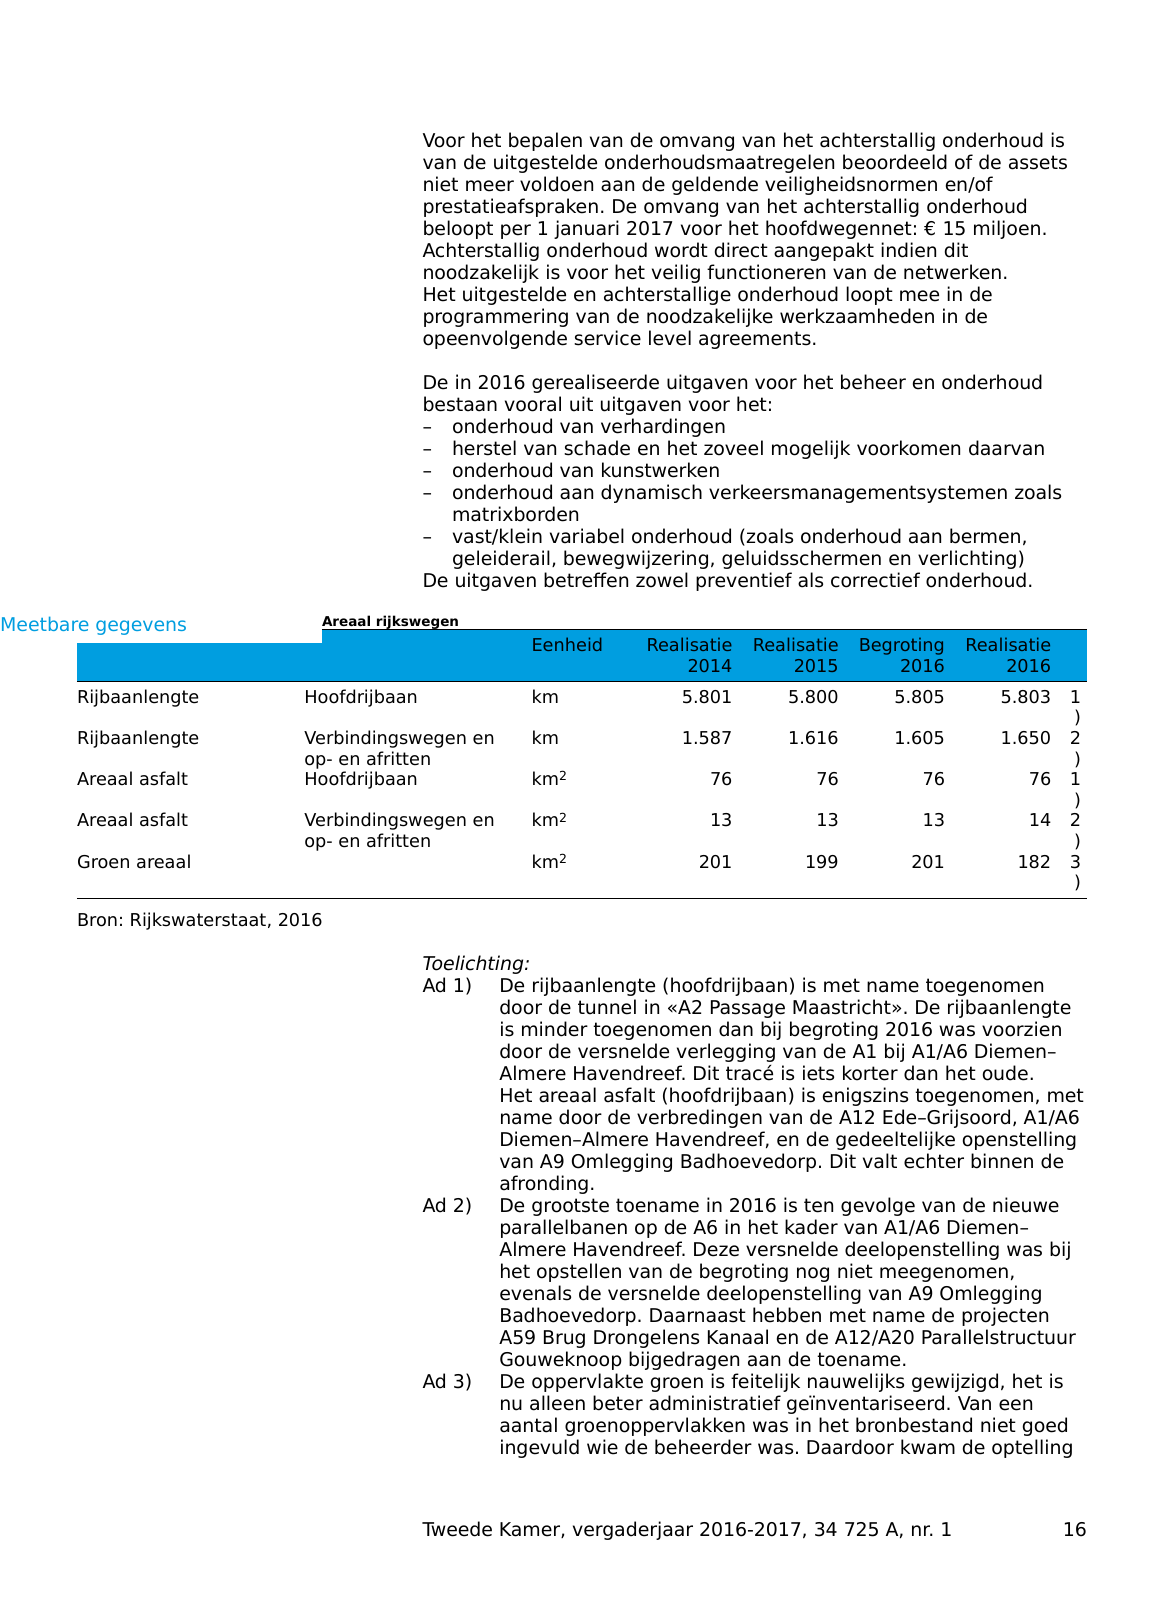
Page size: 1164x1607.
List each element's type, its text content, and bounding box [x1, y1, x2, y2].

table_cell Groen areaal [77, 852, 298, 898]
table_cell Rijbaanlengte [77, 728, 298, 769]
table_cell Realisatie 2016 [951, 630, 1057, 681]
table_cell 14 [951, 810, 1057, 852]
table_cell Areaal asfalt [77, 810, 298, 852]
table_cell 1) [1057, 769, 1087, 810]
table_cell [298, 630, 526, 681]
table_cell 1.650 [951, 728, 1057, 769]
table_cell 201 [845, 852, 951, 898]
table_cell 76 [951, 769, 1057, 810]
text Ad 3) De oppervlakte groen is feitelijk nauwelijks gewijzigd, het is nu alleen beter administratief geïnventariseerd. Van een aantal groenoppervlakken was in het bronbestand niet goed ingevuld wie de beheerder was. Daardoor kwam de optelling [422, 1371, 1087, 1459]
table_cell [298, 852, 526, 898]
text – onderhoud aan dynamisch verkeersmanagementsystemen zoals matrixborden [422, 482, 1087, 526]
table_cell km [526, 728, 632, 769]
table_cell [1057, 630, 1087, 681]
subtitle Toelichting: [422, 953, 1087, 975]
table_cell 5.805 [845, 682, 951, 728]
table_cell 2) [1057, 728, 1087, 769]
table_cell km2 [526, 810, 632, 852]
table_cell km2 [526, 852, 632, 898]
table_cell Areaal asfalt [77, 769, 298, 810]
table_header Areaal rijkswegen [0, 614, 1087, 643]
text Ad 1) De rijbaanlengte (hoofdrijbaan) is met name toegenomen door de tunnel in «A2 Passage Maastricht». De rijbaanlengte is minder toegenomen dan bij begroting 2016 was voorzien door de versnelde verlegging van de A1 bij A1/A6 Diemen–Almere Havendreef. Dit tracé is iets korter dan het oude. [422, 975, 1087, 1085]
table_cell 182 [951, 852, 1057, 898]
table_cell Realisatie 2015 [738, 630, 844, 681]
table_cell 13 [845, 810, 951, 852]
table_cell Realisatie 2014 [632, 630, 738, 681]
table_cell 201 [632, 852, 738, 898]
table_cell 5.803 [951, 682, 1057, 728]
text De uitgaven betreffen zowel preventief als correctief onderhoud. [422, 570, 1087, 592]
table_cell 1.605 [845, 728, 951, 769]
table_cell Bron: Rijkswaterstaat, 2016 [77, 899, 1087, 931]
table_cell 5.800 [738, 682, 844, 728]
table_cell 76 [632, 769, 738, 810]
table_cell Hoofdrijbaan [298, 769, 526, 810]
table_cell 2) [1057, 810, 1087, 852]
table_cell 1.616 [738, 728, 844, 769]
table_cell Begroting 2016 [845, 630, 951, 681]
table_cell km [526, 682, 632, 728]
table_cell 13 [738, 810, 844, 852]
table_cell 13 [632, 810, 738, 852]
text – onderhoud van verhardingen [422, 416, 1087, 438]
table_cell Rijbaanlengte [77, 682, 298, 728]
table_cell 3) [1057, 852, 1087, 898]
text Het uitgestelde en achterstallige onderhoud loopt mee in de programmering van de noodzakelijke werkzaamheden in de opeenvolgende service level agreements. [422, 284, 1087, 350]
text Voor het bepalen van de omvang van het achterstallig onderhoud is van de uitgestelde onderhoudsmaatregelen beoordeeld of de assets niet meer voldoen aan de geldende veiligheidsnormen en/of prestatieafspraken. De omvang van het achterstallig onderhoud beloopt per 1 januari 2017 voor het hoofdwegennet: € 15 miljoen. Achterstallig onderhoud wordt direct aangepakt indien dit noodzakelijk is voor het veilig functioneren van de netwerken. [422, 130, 1087, 284]
text – vast/klein variabel onderhoud (zoals onderhoud aan bermen, geleiderail, bewegwijzering, geluidsschermen en verlichting) [422, 526, 1087, 570]
table_cell Verbindingswegen en op- en afritten [298, 728, 526, 769]
table_cell [77, 643, 298, 681]
table_cell km2 [526, 769, 632, 810]
table_cell Eenheid [526, 630, 632, 681]
table_cell 199 [738, 852, 844, 898]
text Het areaal asfalt (hoofdrijbaan) is enigszins toegenomen, met name door de verbredingen van de A12 Ede–Grijsoord, A1/A6 Diemen–Almere Havendreef, en de gedeeltelijke openstelling van A9 Omlegging Badhoevedorp. Dit valt echter binnen de afronding. [499, 1085, 1087, 1195]
text – onderhoud van kunstwerken [422, 460, 1087, 482]
table_cell 76 [845, 769, 951, 810]
table_cell 5.801 [632, 682, 738, 728]
text Ad 2) De grootste toename in 2016 is ten gevolge van de nieuwe parallelbanen op de A6 in het kader van A1/A6 Diemen–Almere Havendreef. Deze versnelde deelopenstelling was bij het opstellen van de begroting nog niet meegenomen, evenals de versnelde deelopenstelling van A9 Omlegging Badhoevedorp. Daarnaast hebben met name de projecten A59 Brug Drongelens Kanaal en de A12/A20 Parallelstructuur Gouweknoop bijgedragen aan de toename. [422, 1195, 1087, 1371]
table_cell Hoofdrijbaan [298, 682, 526, 728]
text De in 2016 gerealiseerde uitgaven voor het beheer en onderhoud bestaan vooral uit uitgaven voor het: [422, 372, 1087, 416]
table_cell Verbindingswegen en op- en afritten [298, 810, 526, 852]
text – herstel van schade en het zoveel mogelijk voorkomen daarvan [422, 438, 1087, 460]
table_cell 1) [1057, 682, 1087, 728]
table_cell 1.587 [632, 728, 738, 769]
table_cell 76 [738, 769, 844, 810]
